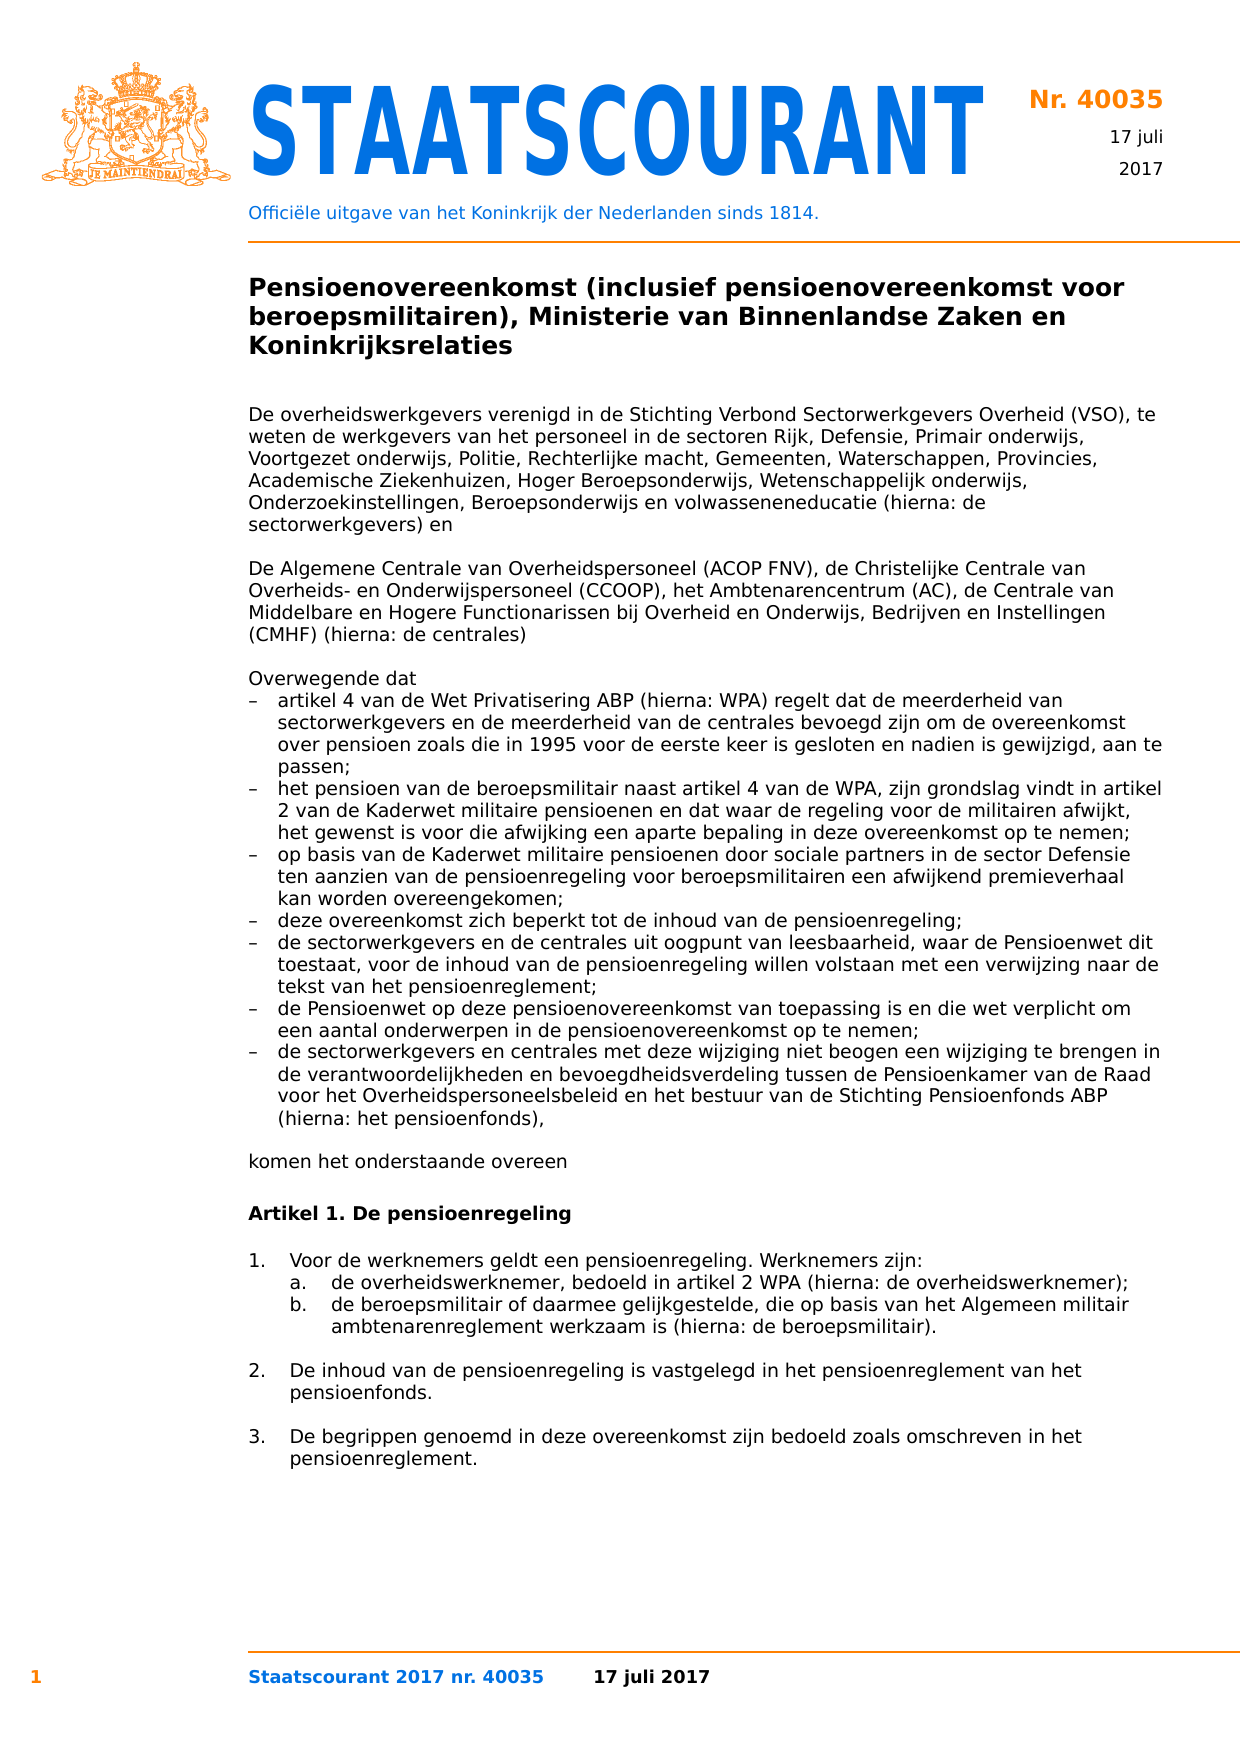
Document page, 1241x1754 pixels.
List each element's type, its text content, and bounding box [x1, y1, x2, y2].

text – het pensioen van de beroepsmilitair naast artikel 4 van de WPA, zijn grondslag vindt in artikel 2 van de Kaderwet militaire pensioenen en dat waar de regeling voor de militairen afwijkt, het gewenst is voor die afwijking een aparte bepaling in deze overeenkomst op te nemen; [248, 778, 1163, 844]
text – artikel 4 van de Wet Privatisering ABP (hierna: WPA) regelt dat de meerderheid van sectorwerkgevers en de meerderheid van de centrales bevoegd zijn om de overeenkomst over pensioen zoals die in 1995 voor de eerste keer is gesloten en nadien is gewijzigd, aan te passen; [248, 690, 1163, 778]
text 1. Voor de werknemers geldt een pensioenregeling. Werknemers zijn: [248, 1250, 1163, 1272]
text De Algemene Centrale van Overheidspersoneel (ACOP FNV), de Christelijke Centrale van Overheids- en Onderwijspersoneel (CCOOP), het Ambtenarencentrum (AC), de Centrale van Middelbare en Hogere Functionarissen bij Overheid en Onderwijs, Bedrijven en Instellingen (CMHF) (hierna: de centrales) [248, 558, 1163, 646]
subtitle Artikel 1. De pensioenregeling [248, 1203, 1163, 1225]
text a. de overheidswerknemer, bedoeld in artikel 2 WPA (hierna: de overheidswerknemer); [289, 1272, 1163, 1294]
subtitle Pensioenovereenkomst (inclusief pensioenovereenkomst voor beroepsmilitairen), Ministerie van Binnenlandse Zaken en Koninkrijksrelaties [248, 273, 1163, 361]
table_header [25, 62, 248, 241]
text – de sectorwerkgevers en centrales met deze wijziging niet beogen een wijziging te brengen in de verantwoordelijkheden en bevoegdheidsverdeling tussen de Pensioenkamer van de Raad voor het Overheidspersoneelsbeleid en het bestuur van de Stichting Pensioenfonds ABP (hierna: het pensioenfonds), [248, 1041, 1163, 1129]
text Overwegende dat [248, 668, 1163, 690]
text De overheidswerkgevers verenigd in de Stichting Verbond Sectorwerkgevers Overheid (VSO), te weten de werkgevers van het personeel in de sectoren Rijk, Defensie, Primair onderwijs, Voortgezet onderwijs, Politie, Rechterlijke macht, Gemeenten, Waterschappen, Provincies, Academische Ziekenhuizen, Hoger Beroepsonderwijs, Wetenschappelijk onderwijs, Onderzoekinstellingen, Beroepsonderwijs en volwasseneneducatie (hierna: de sectorwerkgevers) en [248, 404, 1163, 536]
picture [41, 62, 231, 186]
table_cell Officiële uitgave van het Koninkrijk der Nederlanden sinds 1814. [248, 203, 1240, 241]
text – de sectorwerkgevers en de centrales uit oogpunt van leesbaarheid, waar de Pensioenwet dit toestaat, voor de inhoud van de pensioenregeling willen volstaan met een verwijzing naar de tekst van het pensioenreglement; [248, 932, 1163, 997]
table_header STAATSCOURANT [248, 62, 998, 203]
text – deze overeenkomst zich beperkt tot de inhoud van de pensioenregeling; [248, 909, 1163, 932]
text b. de beroepsmilitair of daarmee gelijkgestelde, die op basis van het Algemeen militair ambtenarenreglement werkzaam is (hierna: de beroepsmilitair). [289, 1294, 1163, 1338]
text 2. De inhoud van de pensioenregeling is vastgelegd in het pensioenreglement van het pensioenfonds. [248, 1360, 1163, 1404]
table_header Nr. 40035 [998, 62, 1240, 121]
text komen het onderstaande overeen [248, 1151, 1163, 1173]
text – op basis van de Kaderwet militaire pensioenen door sociale partners in de sector Defensie ten aanzien van de pensioenregeling voor beroepsmilitairen een afwijkend premieverhaal kan worden overeengekomen; [248, 844, 1163, 909]
table_cell 17 juli [998, 121, 1240, 153]
text – de Pensioenwet op deze pensioenovereenkomst van toepassing is en die wet verplicht om een aantal onderwerpen in de pensioenovereenkomst op te nemen; [248, 997, 1163, 1041]
text 3. De begrippen genoemd in deze overeenkomst zijn bedoeld zoals omschreven in het pensioenreglement. [248, 1426, 1163, 1470]
table_cell 2017 [998, 153, 1240, 203]
